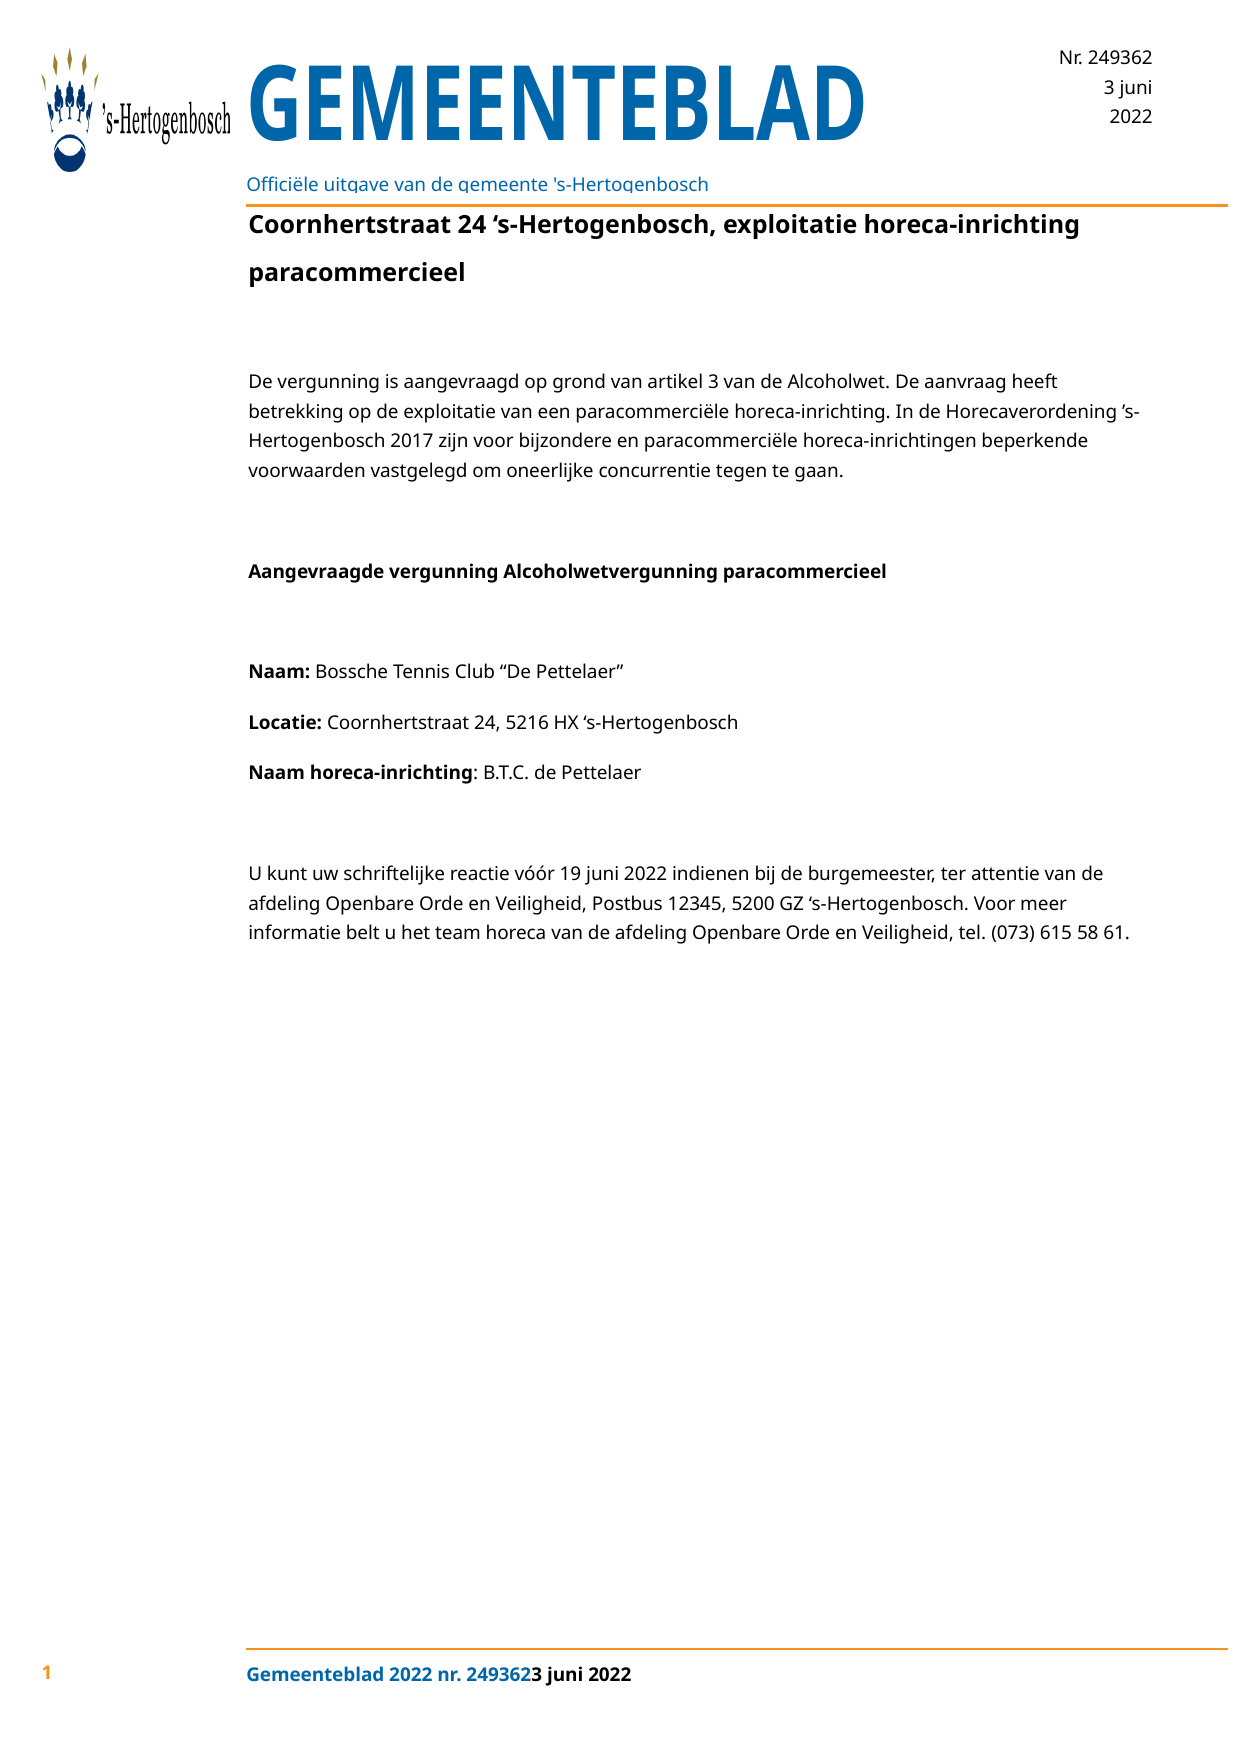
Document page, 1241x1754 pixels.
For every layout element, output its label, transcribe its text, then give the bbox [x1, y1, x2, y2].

text Naam horeca-inrichting: B.T.C. de Pettelaer [248, 759, 1152, 785]
text Locatie: Coornhertstraat 24, 5216 HX ‘s-Hertogenbosch [248, 709, 1152, 735]
text Aangevraagde vergunning Alcoholwetvergunning paracommercieel [248, 558, 1152, 584]
text De vergunning is aangevraagd op grond van artikel 3 van de Alcoholwet. De aanvraag heeft betrekking op de exploitatie van een paracommerciële horeca-inrichting. In de Horecaverordening ’s-Hertogenbosch 2017 zijn voor bijzondere en paracommerciële horeca-inrichtingen beperkende voorwaarden vastgelegd om oneerlijke concurrentie tegen te gaan. [248, 368, 1152, 483]
picture [41, 47, 231, 172]
text U kunt uw schriftelijke reactie vóór 19 juni 2022 indienen bij de burgemeester, ter attentie van de afdeling Openbare Orde en Veiligheid, Postbus 12345, 5200 GZ ‘s-Hertogenbosch. Voor meer informatie belt u het team horeca van de afdeling Openbare Orde en Veiligheid, tel. (073) 615 58 61. [248, 860, 1152, 945]
text Naam: Bossche Tennis Club “De Pettelaer” [248, 659, 1152, 684]
text Coornhertstraat 24 ‘s-Hertogenbosch, exploitatie horeca-inrichting paracommercieel [248, 207, 1152, 288]
